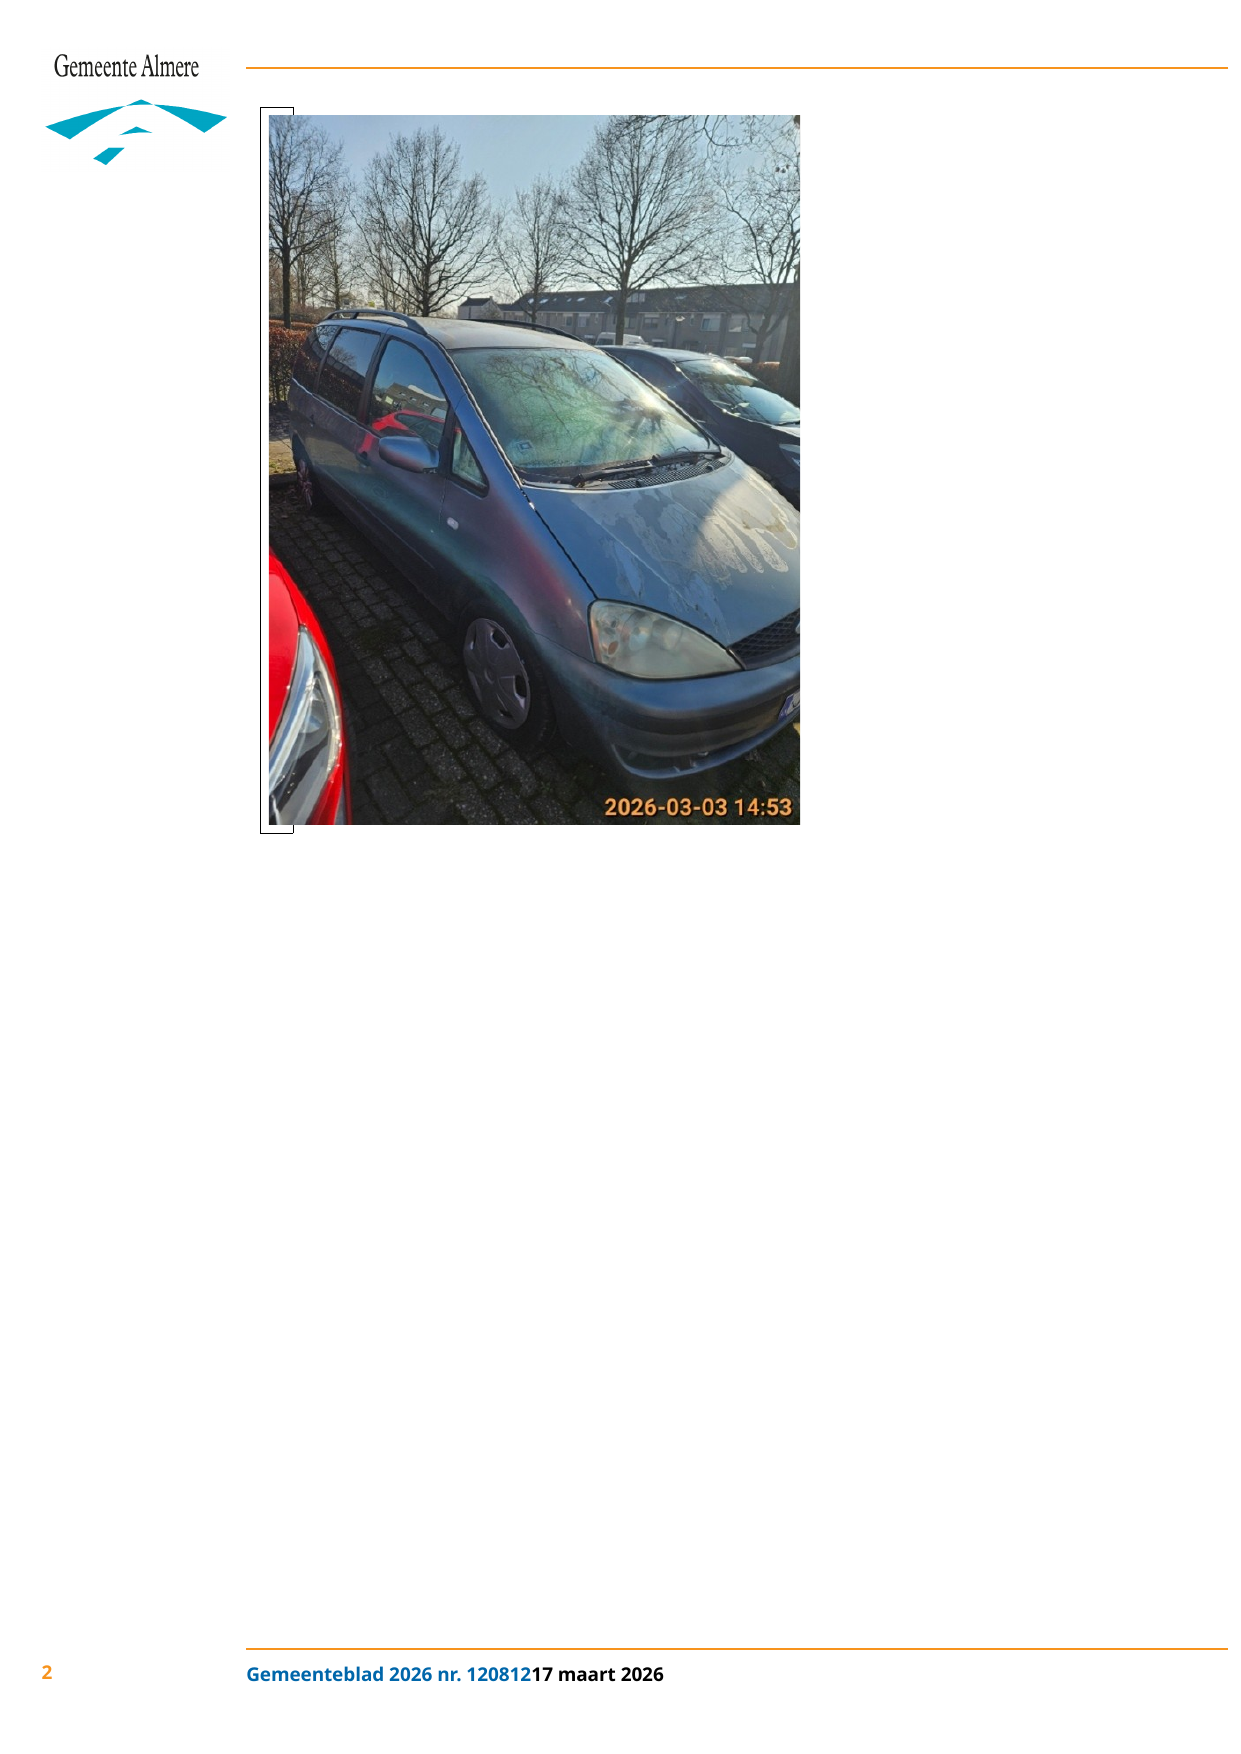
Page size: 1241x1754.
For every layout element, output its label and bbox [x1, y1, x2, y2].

picture [41, 47, 231, 172]
picture [268, 115, 801, 825]
